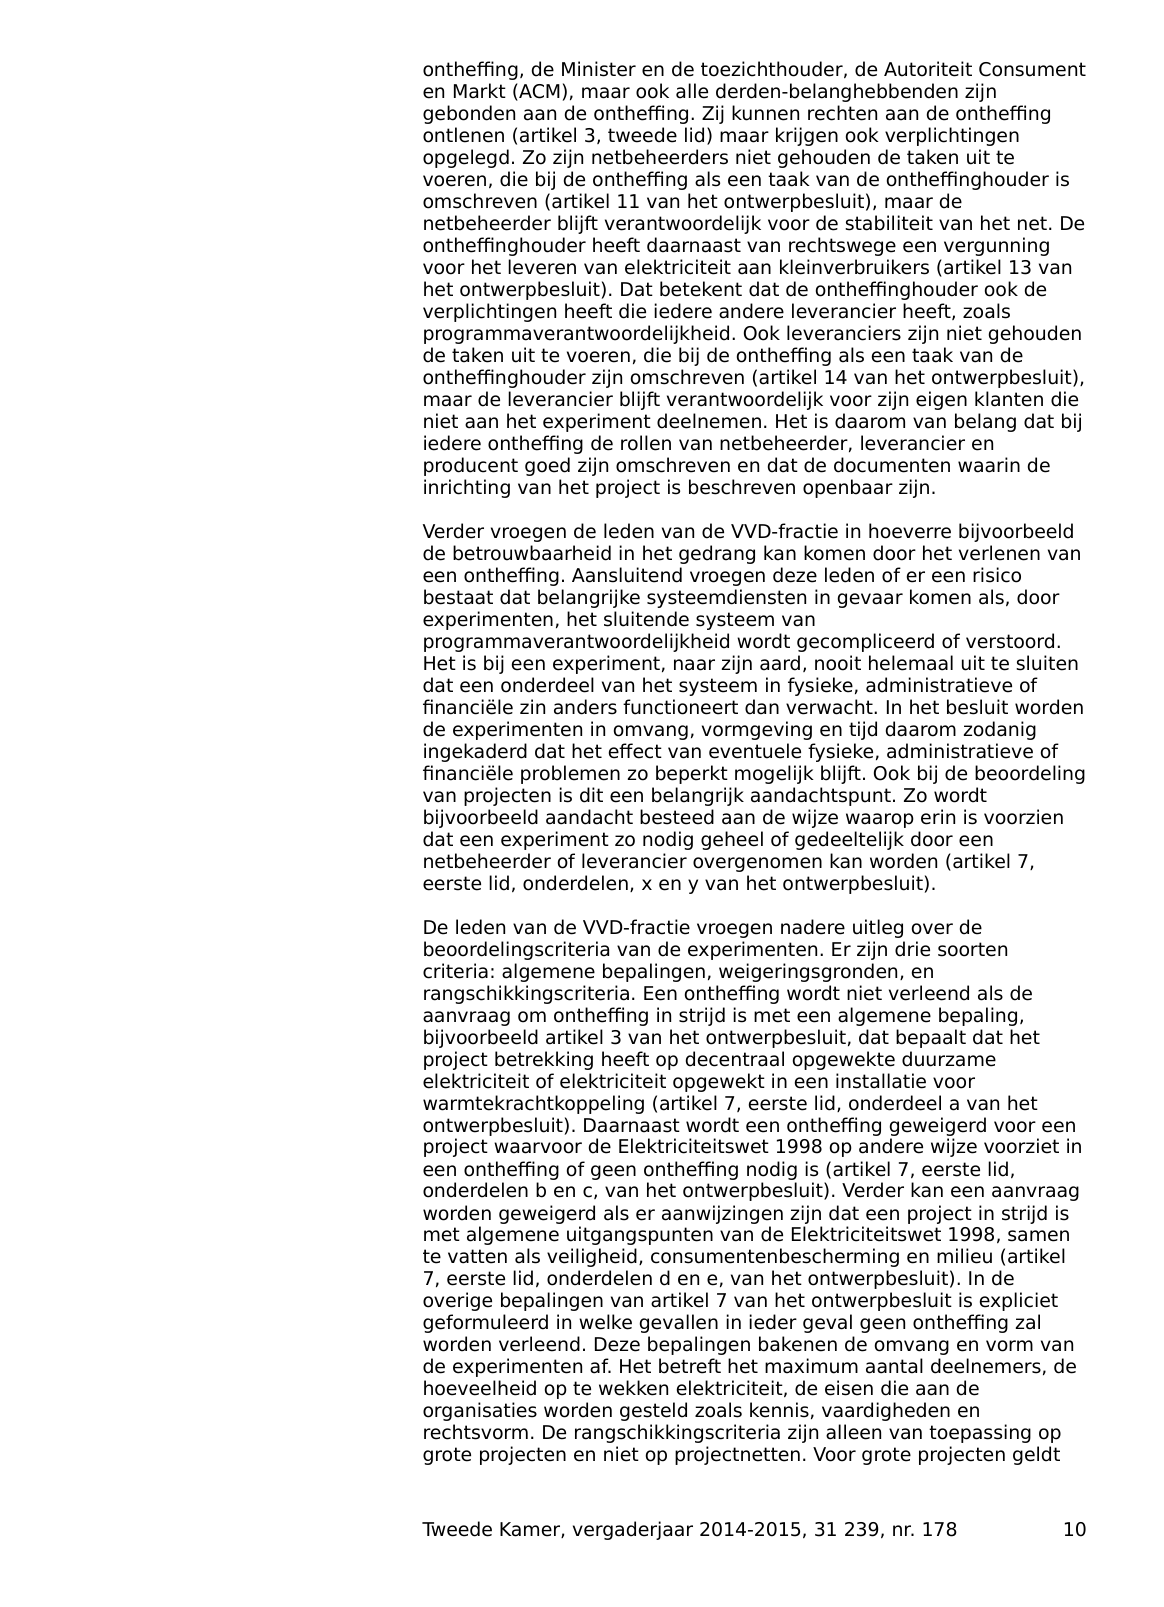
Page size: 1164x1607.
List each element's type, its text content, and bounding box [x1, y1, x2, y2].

text Verder vroegen de leden van de VVD-fractie in hoeverre bijvoorbeeld de betrouwbaarheid in het gedrang kan komen door het verlenen van een ontheffing. Aansluitend vroegen deze leden of er een risico bestaat dat belangrijke systeemdiensten in gevaar komen als, door experimenten, het sluitende systeem van programmaverantwoordelijkheid wordt gecompliceerd of verstoord. Het is bij een experiment, naar zijn aard, nooit helemaal uit te sluiten dat een onderdeel van het systeem in fysieke, administratieve of financiële zin anders functioneert dan verwacht. In het besluit worden de experimenten in omvang, vormgeving en tijd daarom zodanig ingekaderd dat het effect van eventuele fysieke, administratieve of financiële problemen zo beperkt mogelijk blijft. Ook bij de beoordeling van projecten is dit een belangrijk aandachtspunt. Zo wordt bijvoorbeeld aandacht besteed aan de wijze waarop erin is voorzien dat een experiment zo nodig geheel of gedeeltelijk door een netbeheerder of leverancier overgenomen kan worden (artikel 7, eerste lid, onderdelen, x en y van het ontwerpbesluit). [422, 521, 1087, 894]
text De leden van de VVD-fractie vroegen nadere uitleg over de beoordelingscriteria van de experimenten. Er zijn drie soorten criteria: algemene bepalingen, weigeringsgronden, en rangschikkingscriteria. Een ontheffing wordt niet verleend als de aanvraag om ontheffing in strijd is met een algemene bepaling, bijvoorbeeld artikel 3 van het ontwerpbesluit, dat bepaalt dat het project betrekking heeft op decentraal opgewekte duurzame elektriciteit of elektriciteit opgewekt in een installatie voor warmtekrachtkoppeling (artikel 7, eerste lid, onderdeel a van het ontwerpbesluit). Daarnaast wordt een ontheffing geweigerd voor een project waarvoor de Elektriciteitswet 1998 op andere wijze voorziet in een ontheffing of geen ontheffing nodig is (artikel 7, eerste lid, onderdelen b en c, van het ontwerpbesluit). Verder kan een aanvraag worden geweigerd als er aanwijzingen zijn dat een project in strijd is met algemene uitgangspunten van de Elektriciteitswet 1998, samen te vatten als veiligheid, consumentenbescherming en milieu (artikel 7, eerste lid, onderdelen d en e, van het ontwerpbesluit). In de overige bepalingen van artikel 7 van het ontwerpbesluit is expliciet geformuleerd in welke gevallen in ieder geval geen ontheffing zal worden verleend. Deze bepalingen bakenen de omvang en vorm van de experimenten af. Het betreft het maximum aantal deelnemers, de hoeveelheid op te wekken elektriciteit, de eisen die aan de organisaties worden gesteld zoals kennis, vaardigheden en rechtsvorm. De rangschikkingscriteria zijn alleen van toepassing op grote projecten en niet op projectnetten. Voor grote projecten geldt [422, 917, 1087, 1466]
text ontheffing, de Minister en de toezichthouder, de Autoriteit Consument en Markt (ACM), maar ook alle derden-belanghebbenden zijn gebonden aan de ontheffing. Zij kunnen rechten aan de ontheffing ontlenen (artikel 3, tweede lid) maar krijgen ook verplichtingen opgelegd. Zo zijn netbeheerders niet gehouden de taken uit te voeren, die bij de ontheffing als een taak van de ontheffinghouder is omschreven (artikel 11 van het ontwerpbesluit), maar de netbeheerder blijft verantwoordelijk voor de stabiliteit van het net. De ontheffinghouder heeft daarnaast van rechtswege een vergunning voor het leveren van elektriciteit aan kleinverbruikers (artikel 13 van het ontwerpbesluit). Dat betekent dat de ontheffinghouder ook de verplichtingen heeft die iedere andere leverancier heeft, zoals programmaverantwoordelijkheid. Ook leveranciers zijn niet gehouden de taken uit te voeren, die bij de ontheffing als een taak van de ontheffinghouder zijn omschreven (artikel 14 van het ontwerpbesluit), maar de leverancier blijft verantwoordelijk voor zijn eigen klanten die niet aan het experiment deelnemen. Het is daarom van belang dat bij iedere ontheffing de rollen van netbeheerder, leverancier en producent goed zijn omschreven en dat de documenten waarin de inrichting van het project is beschreven openbaar zijn. [422, 59, 1087, 499]
